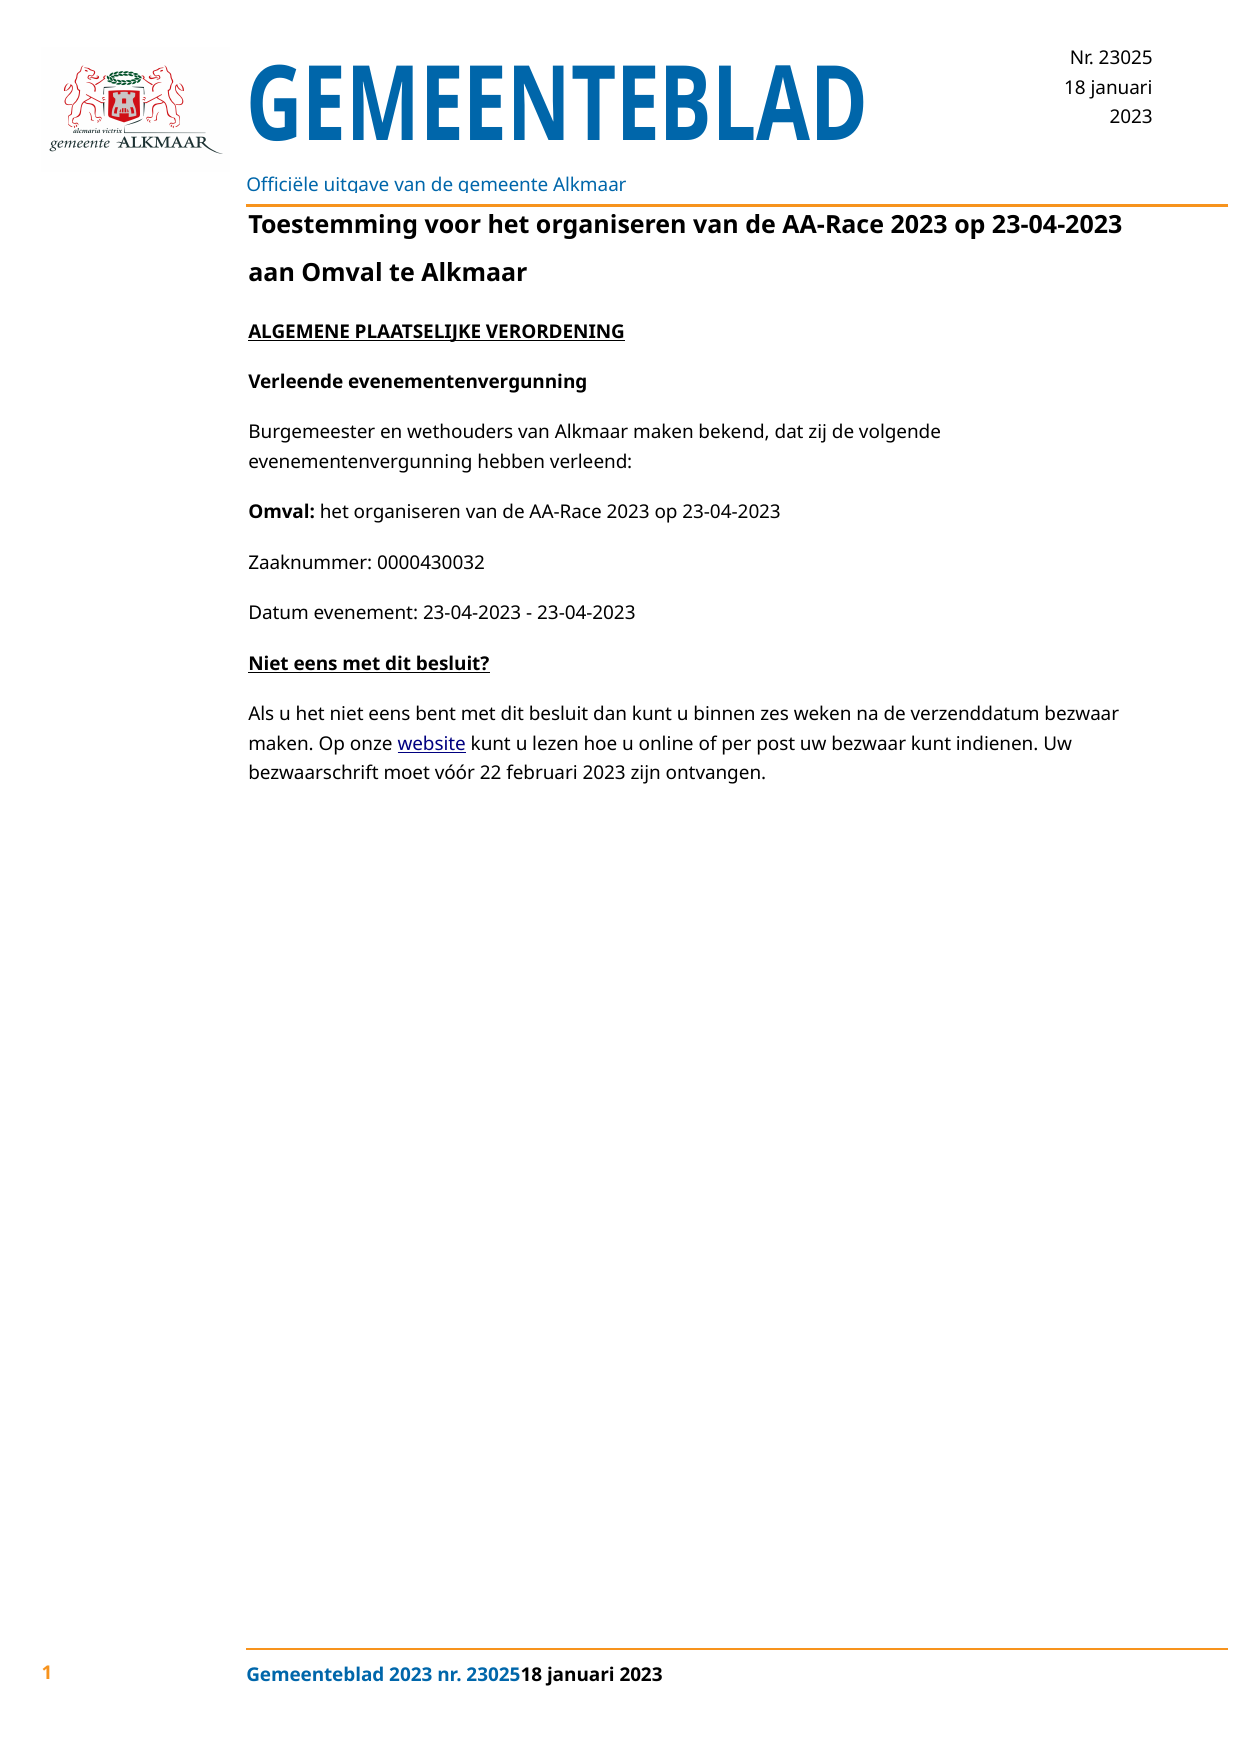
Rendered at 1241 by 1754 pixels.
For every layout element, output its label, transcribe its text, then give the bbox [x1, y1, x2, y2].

text Burgemeester en wethouders van Alkmaar maken bekend, dat zij de volgende evenementenvergunning hebben verleend: [248, 419, 1152, 474]
text Niet eens met dit besluit? [248, 650, 1152, 676]
text Zaaknummer: 0000430032 [248, 549, 1152, 575]
text Datum evenement: 23-04-2023 - 23-04-2023 [248, 599, 1152, 625]
text Verleende evenementenvergunning [248, 368, 1152, 394]
picture [41, 47, 231, 172]
text Als u het niet eens bent met dit besluit dan kunt u binnen zes weken na de verzenddatum bezwaar maken. Op onze website kunt u lezen hoe u online of per post uw bezwaar kunt indienen. Uw bezwaarschrift moet vóór 22 februari 2023 zijn ontvangen. [248, 700, 1152, 785]
text Toestemming voor het organiseren van de AA-Race 2023 op 23-04-2023 aan Omval te Alkmaar [248, 207, 1152, 288]
text ALGEMENE PLAATSELIJKE VERORDENING [248, 318, 1152, 344]
text Omval: het organiseren van de AA-Race 2023 op 23-04-2023 [248, 499, 1152, 524]
